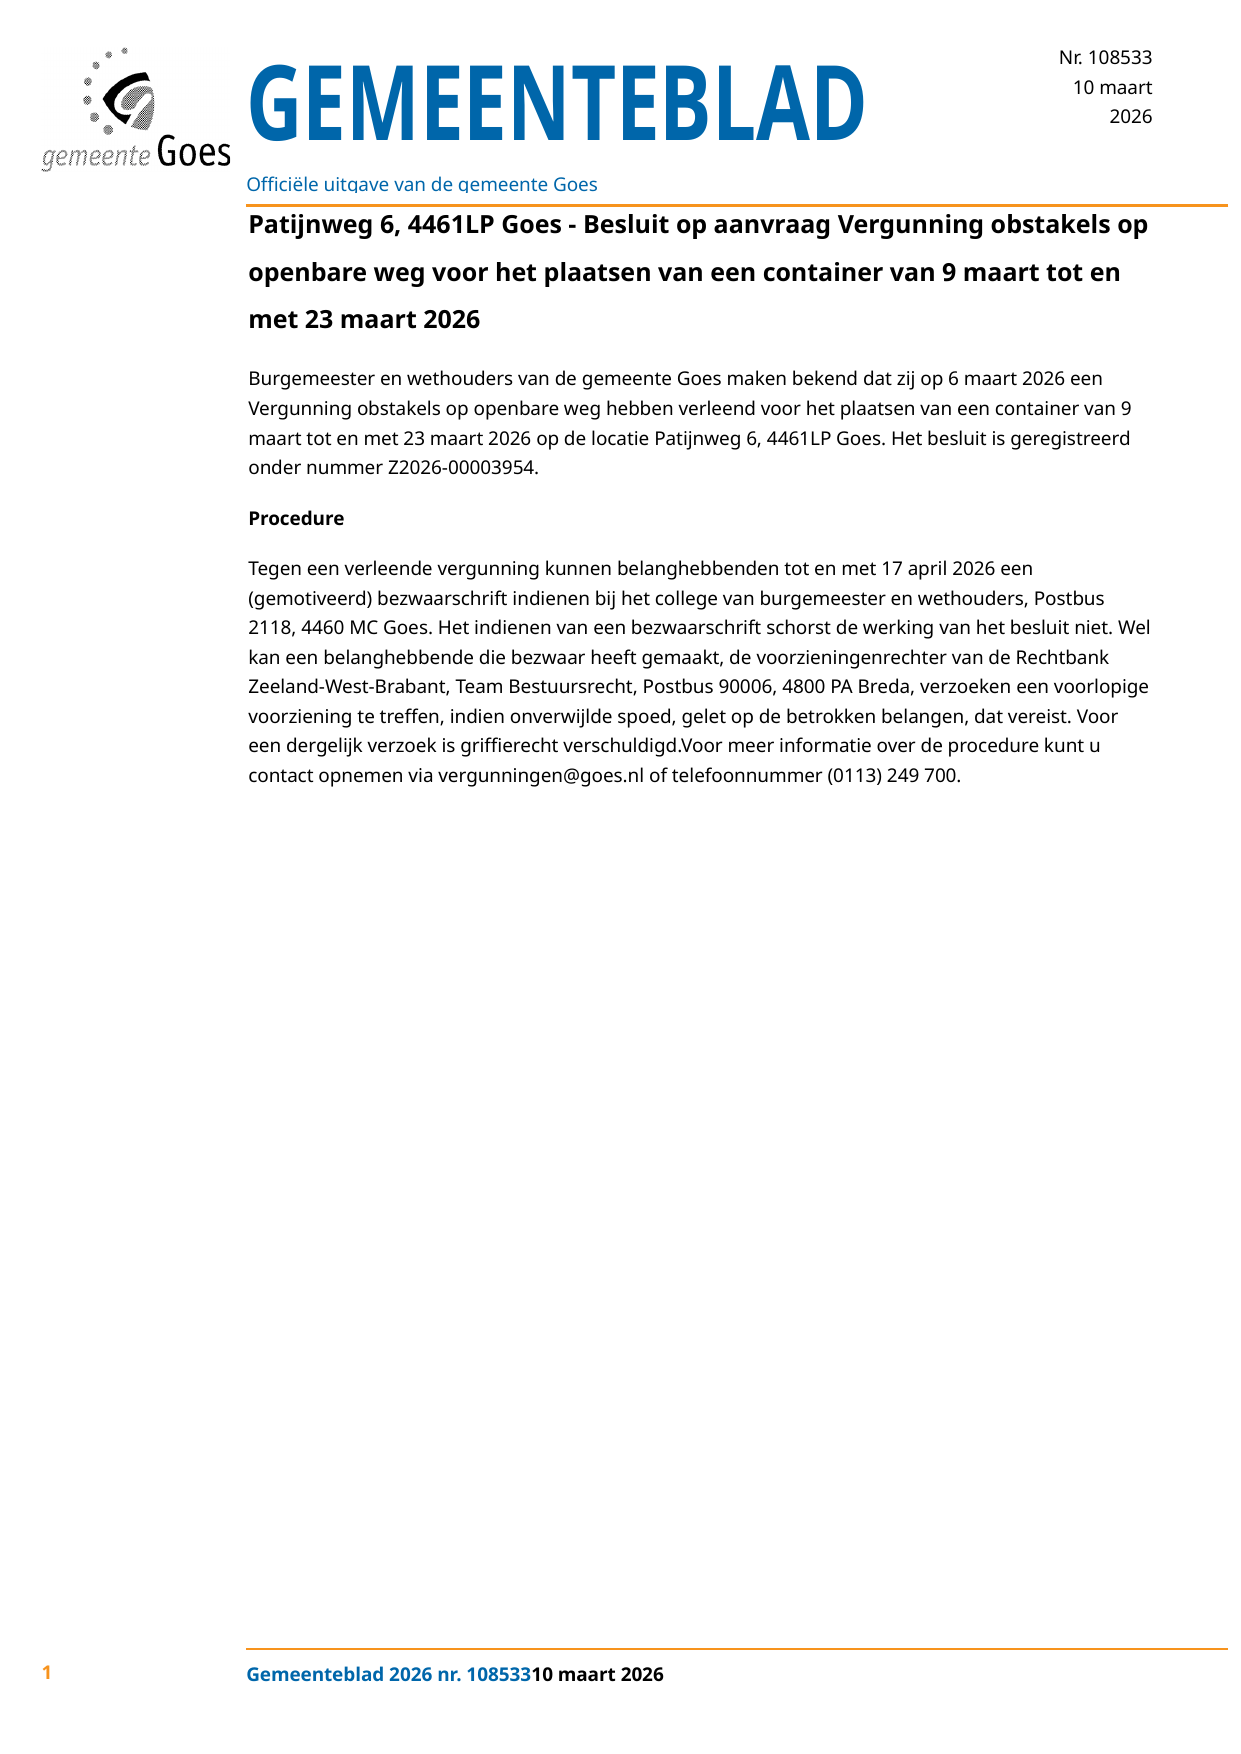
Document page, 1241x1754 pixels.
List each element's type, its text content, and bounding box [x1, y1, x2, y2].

text Patijnweg 6, 4461LP Goes - Besluit op aanvraag Vergunning obstakels op openbare weg voor het plaatsen van een container van 9 maart tot en met 23 maart 2026 [248, 207, 1152, 336]
picture [41, 47, 231, 172]
text Procedure [248, 505, 1152, 530]
text Burgemeester en wethouders van de gemeente Goes maken bekend dat zij op 6 maart 2026 een Vergunning obstakels op openbare weg hebben verleend voor het plaatsen van een container van 9 maart tot en met 23 maart 2026 op de locatie Patijnweg 6, 4461LP Goes. Het besluit is geregistreerd onder nummer Z2026-00003954. [248, 366, 1152, 480]
text Tegen een verleende vergunning kunnen belanghebbenden tot en met 17 april 2026 een (gemotiveerd) bezwaarschrift indienen bij het college van burgemeester en wethouders, Postbus 2118, 4460 MC Goes. Het indienen van een bezwaarschrift schorst de werking van het besluit niet. Wel kan een belanghebbende die bezwaar heeft gemaakt, de voorzieningenrechter van de Rechtbank Zeeland-West-Brabant, Team Bestuursrecht, Postbus 90006, 4800 PA Breda, verzoeken een voorlopige voorziening te treffen, indien onverwijlde spoed, gelet op de betrokken belangen, dat vereist. Voor een dergelijk verzoek is griffierecht verschuldigd.Voor meer informatie over de procedure kunt u contact opnemen via vergunningen@goes.nl of telefoonnummer (0113) 249 700. [248, 555, 1152, 788]
